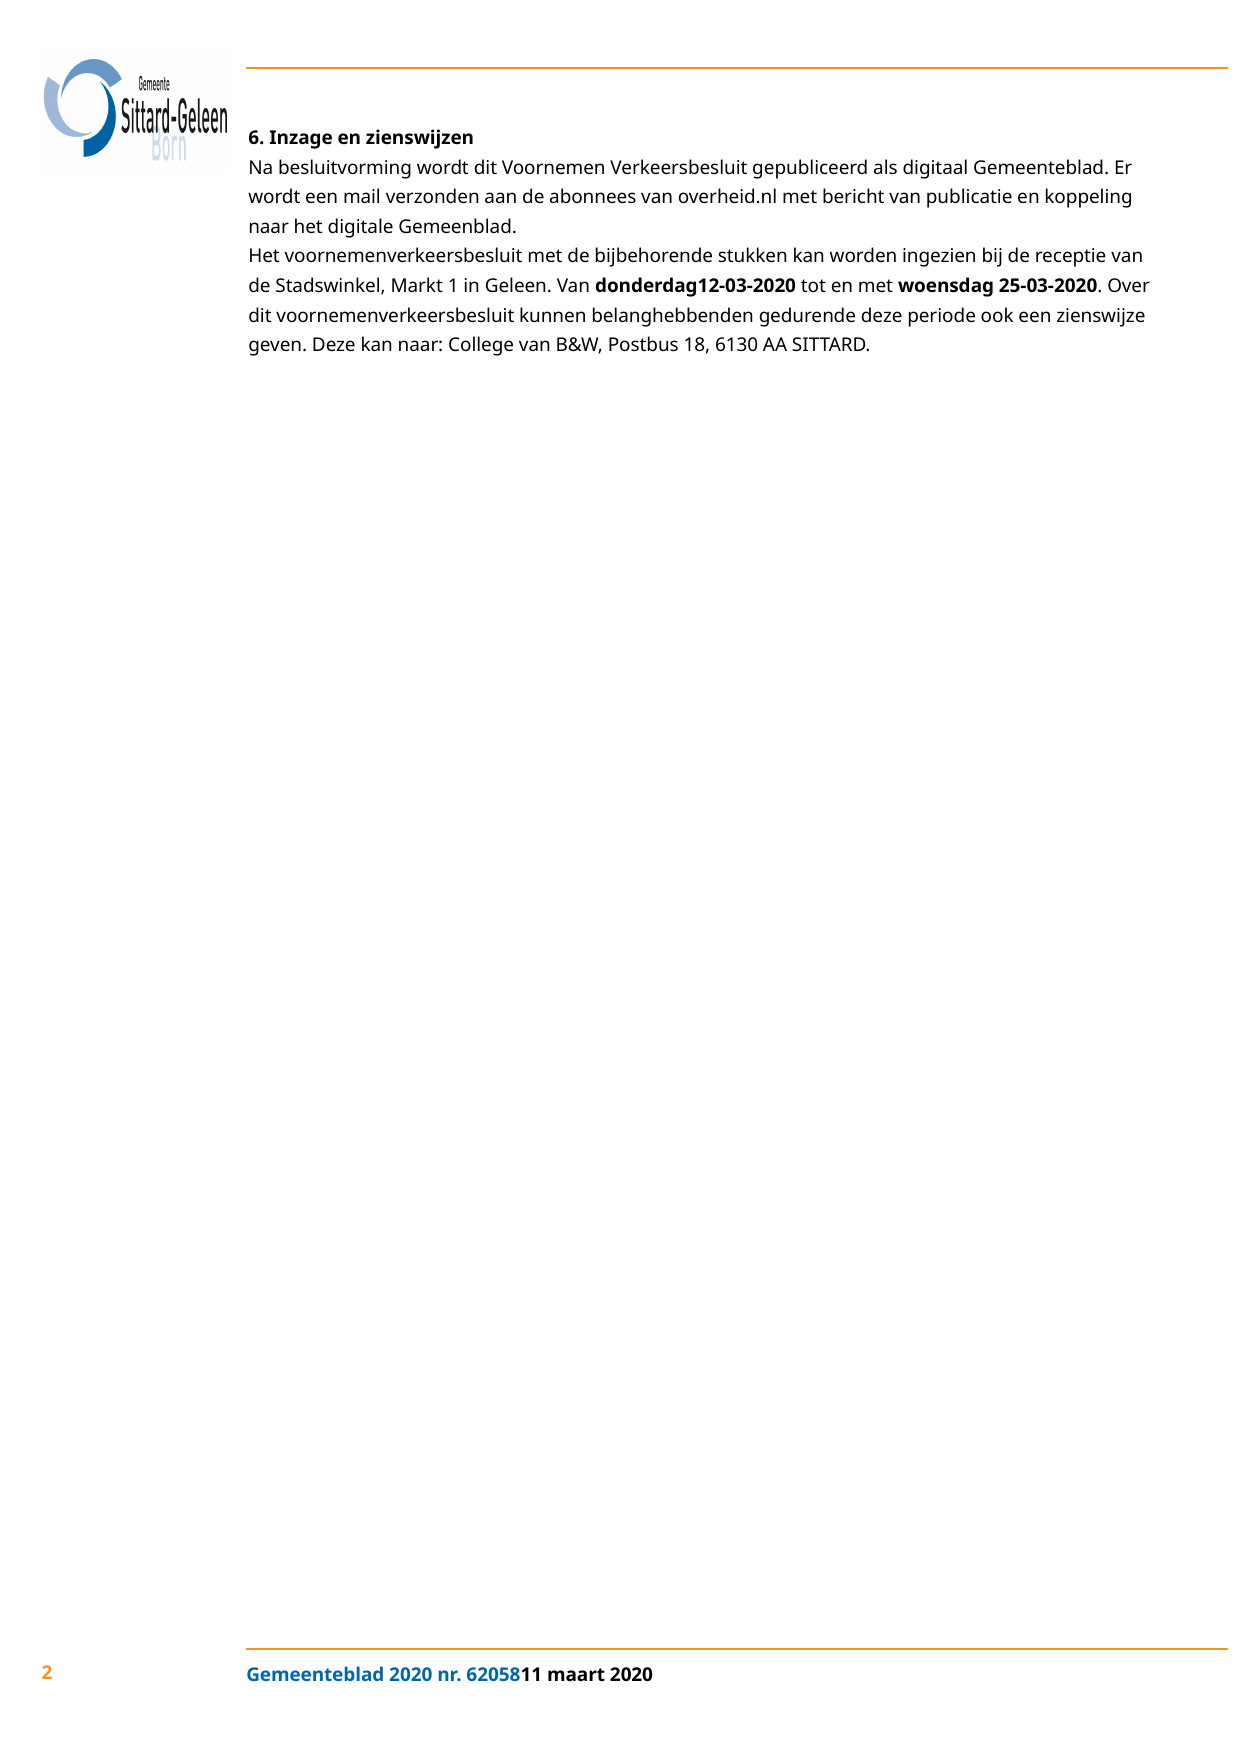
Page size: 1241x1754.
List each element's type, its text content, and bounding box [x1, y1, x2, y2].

text Het voornemenverkeersbesluit met de bijbehorende stukken kan worden ingezien bij de receptie van de Stadswinkel, Markt 1 in Geleen. Van donderdag12-03-2020 tot en met woensdag 25-03-2020. Over dit voornemenverkeersbesluit kunnen belanghebbenden gedurende deze periode ook een zienswijze geven. Deze kan naar: College van B&W, Postbus 18, 6130 AA SITTARD. [248, 243, 1152, 357]
picture [41, 47, 231, 172]
text 6. Inzage en zienswijzen [248, 124, 1152, 150]
text Na besluitvorming wordt dit Voornemen Verkeersbesluit gepubliceerd als digitaal Gemeenteblad. Er wordt een mail verzonden aan de abonnees van overheid.nl met bericht van publicatie en koppeling naar het digitale Gemeenblad. [248, 154, 1152, 239]
